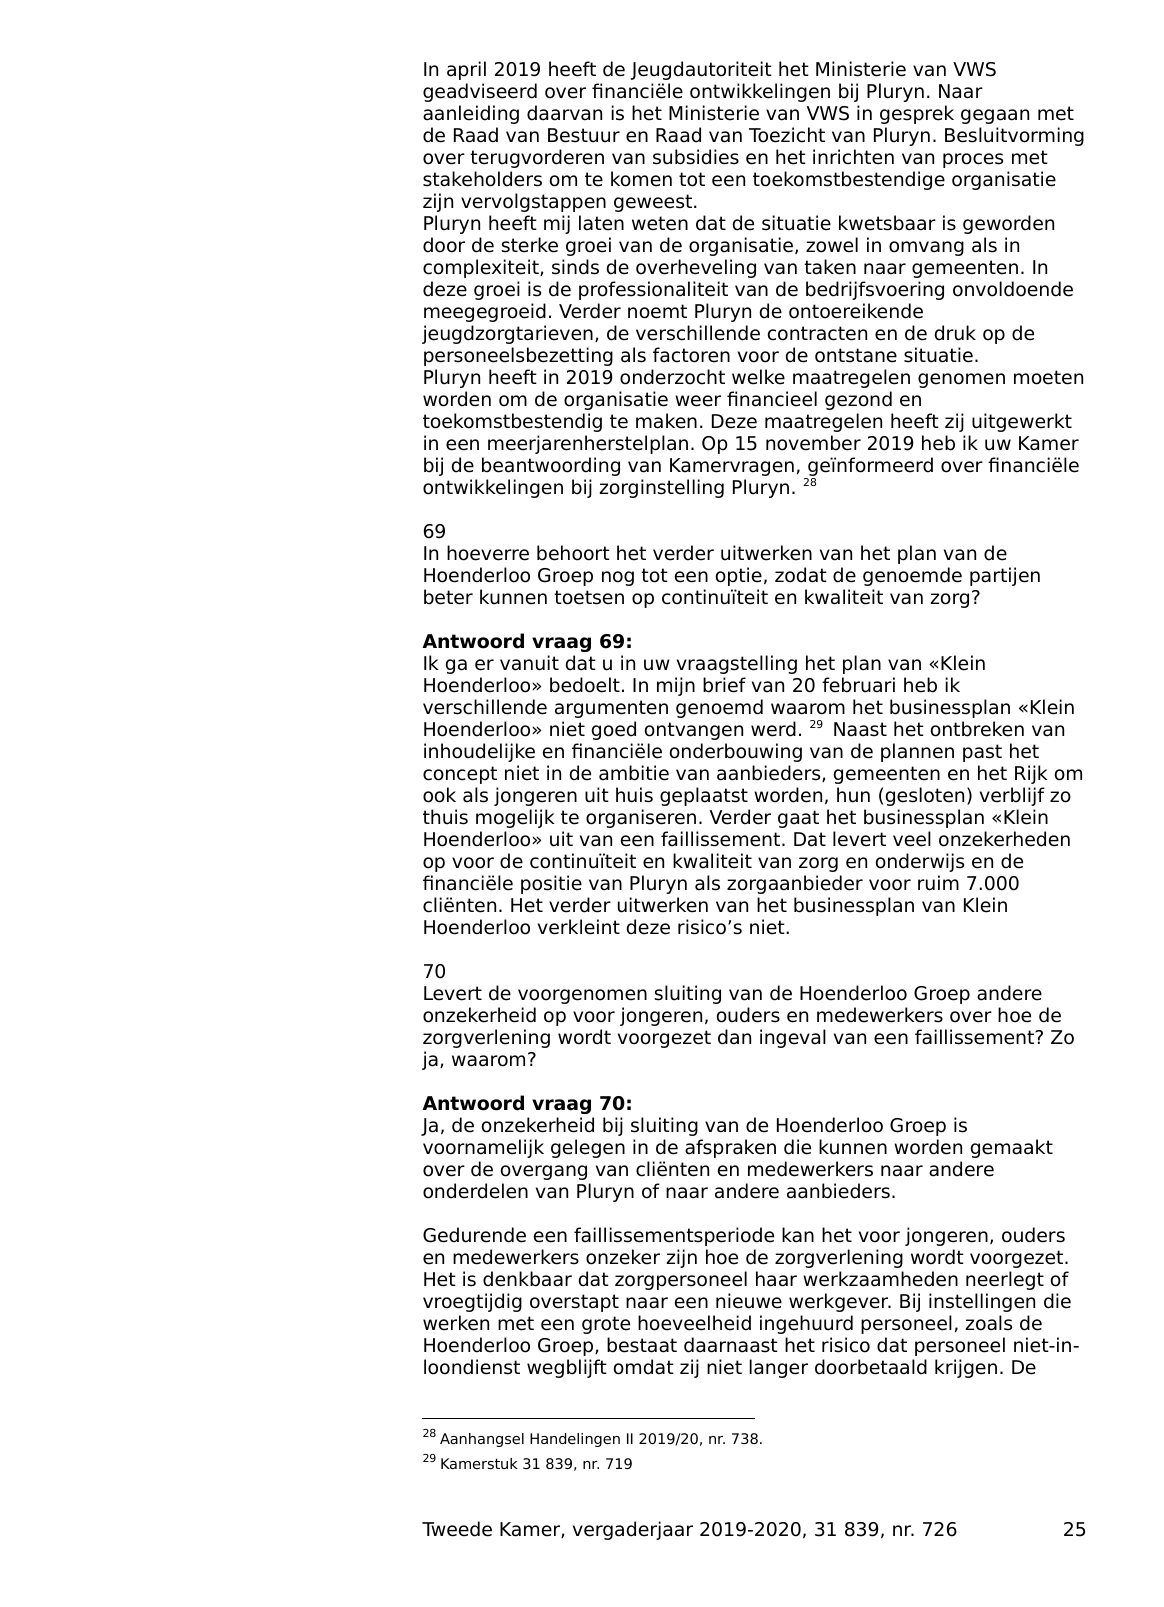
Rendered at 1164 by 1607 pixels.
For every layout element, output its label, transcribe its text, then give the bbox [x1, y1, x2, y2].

text Aanhangsel Handelingen II 2019/20, nr. 738. [422, 1427, 1087, 1449]
text Pluryn heeft in 2019 onderzocht welke maatregelen genomen moeten worden om de organisatie weer financieel gezond en toekomstbestendig te maken. Deze maatregelen heeft zij uitgewerkt in een meerjarenherstelplan. Op 15 november 2019 heb ik uw Kamer bij de beantwoording van Kamervragen, geïnformeerd over financiële ontwikkelingen bij zorginstelling Pluryn. [422, 367, 1087, 499]
text Levert de voorgenomen sluiting van de Hoenderloo Groep andere onzekerheid op voor jongeren, ouders en medewerkers over hoe de zorgverlening wordt voorgezet dan ingeval van een faillissement? Zo ja, waarom? [422, 983, 1087, 1071]
text Kamerstuk 31 839, nr. 719 [422, 1452, 1087, 1474]
text In hoeverre behoort het verder uitwerken van het plan van de Hoenderloo Groep nog tot een optie, zodat de genoemde partijen beter kunnen toetsen op continuïteit en kwaliteit van zorg? [422, 543, 1087, 609]
text In april 2019 heeft de Jeugdautoriteit het Ministerie van VWS geadviseerd over financiële ontwikkelingen bij Pluryn. Naar aanleiding daarvan is het Ministerie van VWS in gesprek gegaan met de Raad van Bestuur en Raad van Toezicht van Pluryn. Besluitvorming over terugvorderen van subsidies en het inrichten van proces met stakeholders om te komen tot een toekomstbestendige organisatie zijn vervolgstappen geweest. [422, 59, 1087, 213]
text 70 [422, 961, 1087, 983]
text Antwoord vraag 70: [422, 1093, 1087, 1115]
text Ja, de onzekerheid bij sluiting van de Hoenderloo Groep is voornamelijk gelegen in de afspraken die kunnen worden gemaakt over de overgang van cliënten en medewerkers naar andere onderdelen van Pluryn of naar andere aanbieders. [422, 1115, 1087, 1203]
text Ik ga er vanuit dat u in uw vraagstelling het plan van «Klein Hoenderloo» bedoelt. In mijn brief van 20 februari heb ik verschillende argumenten genoemd waarom het businessplan «Klein Hoenderloo» niet goed ontvangen werd. Naast het ontbreken van inhoudelijke en financiële onderbouwing van de plannen past het concept niet in de ambitie van aanbieders, gemeenten en het Rijk om ook als jongeren uit huis geplaatst worden, hun (gesloten) verblijf zo thuis mogelijk te organiseren. Verder gaat het businessplan «Klein Hoenderloo» uit van een faillissement. Dat levert veel onzekerheden op voor de continuïteit en kwaliteit van zorg en onderwijs en de financiële positie van Pluryn als zorgaanbieder voor ruim 7.000 cliënten. Het verder uitwerken van het businessplan van Klein Hoenderloo verkleint deze risico’s niet. [422, 653, 1087, 939]
text Pluryn heeft mij laten weten dat de situatie kwetsbaar is geworden door de sterke groei van de organisatie, zowel in omvang als in complexiteit, sinds de overheveling van taken naar gemeenten. In deze groei is de professionaliteit van de bedrijfsvoering onvoldoende meegegroeid. Verder noemt Pluryn de ontoereikende jeugdzorgtarieven, de verschillende contracten en de druk op de personeelsbezetting als factoren voor de ontstane situatie. [422, 213, 1087, 367]
text Gedurende een faillissementsperiode kan het voor jongeren, ouders en medewerkers onzeker zijn hoe de zorgverlening wordt voorgezet. Het is denkbaar dat zorgpersoneel haar werkzaamheden neerlegt of vroegtijdig overstapt naar een nieuwe werkgever. Bij instellingen die werken met een grote hoeveelheid ingehuurd personeel, zoals de Hoenderloo Groep, bestaat daarnaast het risico dat personeel niet-in-loondienst wegblijft omdat zij niet langer doorbetaald krijgen. De [422, 1225, 1087, 1379]
text 69 [422, 521, 1087, 543]
text Antwoord vraag 69: [422, 631, 1087, 653]
